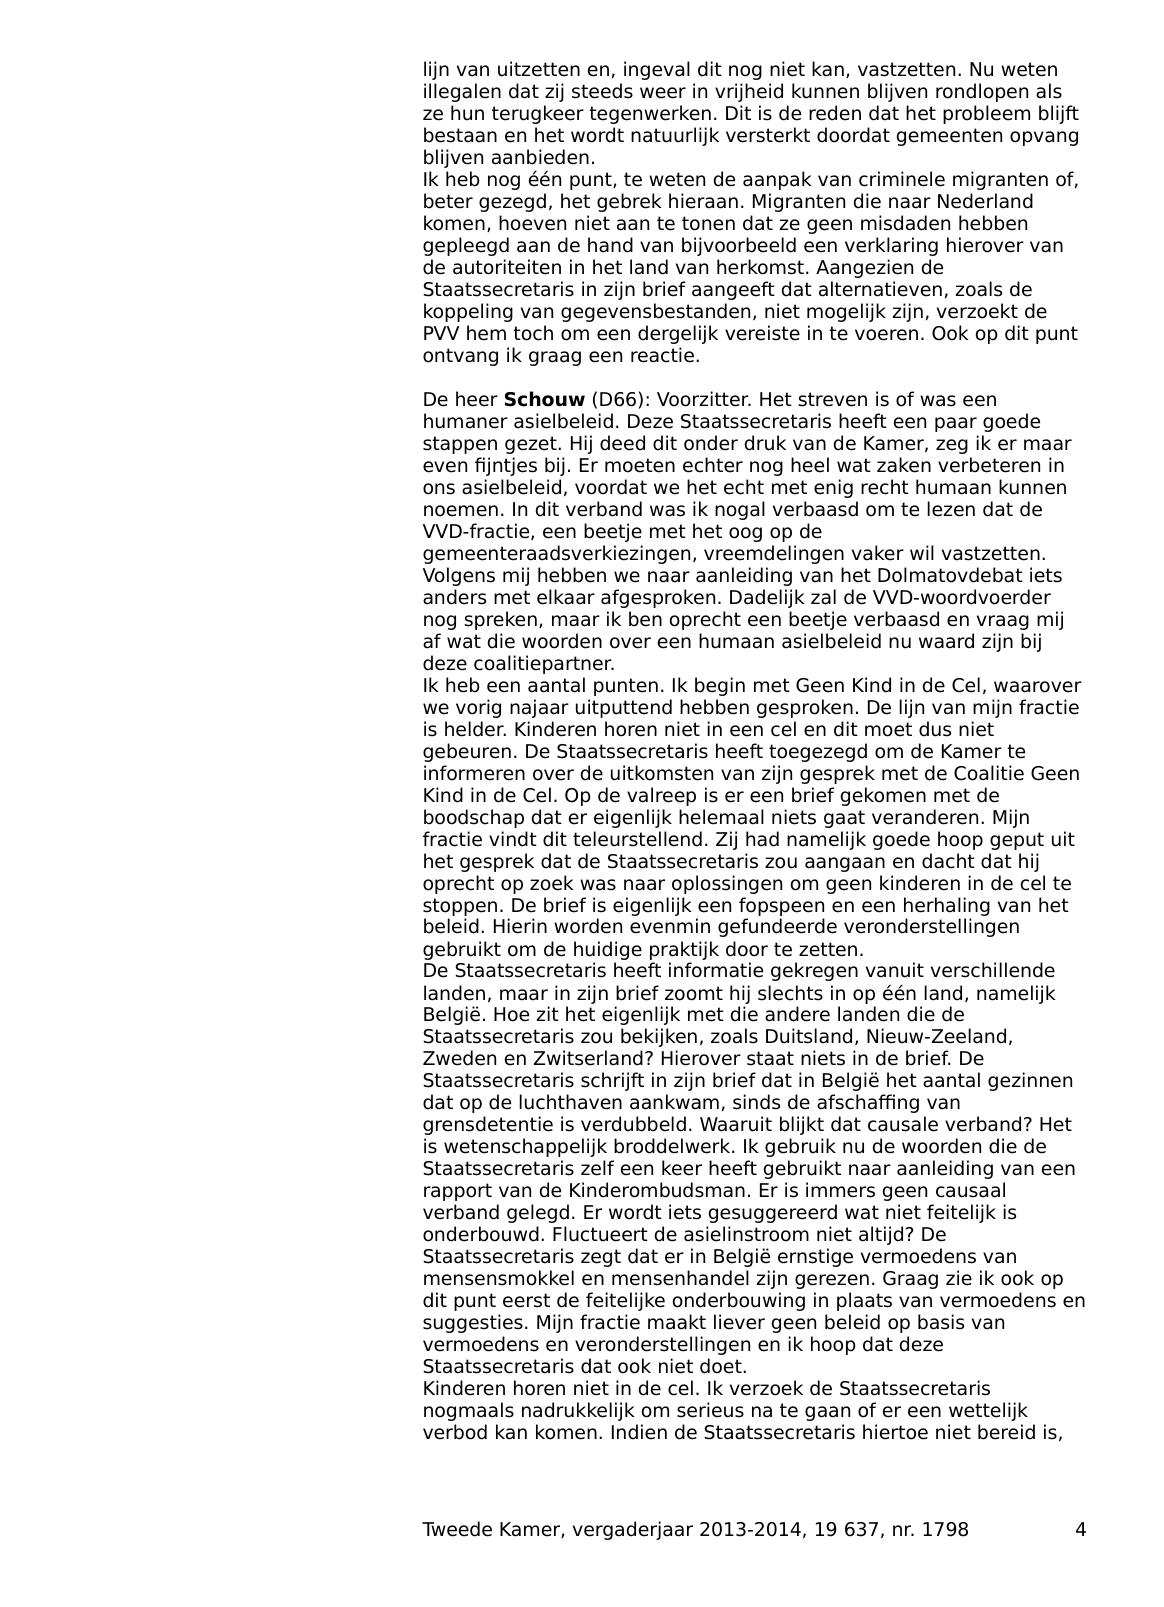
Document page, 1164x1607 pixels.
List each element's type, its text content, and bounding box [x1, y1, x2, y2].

text lijn van uitzetten en, ingeval dit nog niet kan, vastzetten. Nu weten illegalen dat zij steeds weer in vrijheid kunnen blijven rondlopen als ze hun terugkeer tegenwerken. Dit is de reden dat het probleem blijft bestaan en het wordt natuurlijk versterkt doordat gemeenten opvang blijven aanbieden. [422, 59, 1087, 169]
text Kinderen horen niet in de cel. Ik verzoek de Staatssecretaris nogmaals nadrukkelijk om serieus na te gaan of er een wettelijk verbod kan komen. Indien de Staatssecretaris hiertoe niet bereid is, [422, 1378, 1087, 1444]
text Ik heb een aantal punten. Ik begin met Geen Kind in de Cel, waarover we vorig najaar uitputtend hebben gesproken. De lijn van mijn fractie is helder. Kinderen horen niet in een cel en dit moet dus niet gebeuren. De Staatssecretaris heeft toegezegd om de Kamer te informeren over de uitkomsten van zijn gesprek met de Coalitie Geen Kind in de Cel. Op de valreep is er een brief gekomen met de boodschap dat er eigenlijk helemaal niets gaat veranderen. Mijn fractie vindt dit teleurstellend. Zij had namelijk goede hoop geput uit het gesprek dat de Staatssecretaris zou aangaan en dacht dat hij oprecht op zoek was naar oplossingen om geen kinderen in de cel te stoppen. De brief is eigenlijk een fopspeen en een herhaling van het beleid. Hierin worden evenmin gefundeerde veronderstellingen gebruikt om de huidige praktijk door te zetten. [422, 675, 1087, 960]
text De heer Schouw (D66): Voorzitter. Het streven is of was een humaner asielbeleid. Deze Staatssecretaris heeft een paar goede stappen gezet. Hij deed dit onder druk van de Kamer, zeg ik er maar even fijntjes bij. Er moeten echter nog heel wat zaken verbeteren in ons asielbeleid, voordat we het echt met enig recht humaan kunnen noemen. In dit verband was ik nogal verbaasd om te lezen dat de VVD-fractie, een beetje met het oog op de gemeenteraadsverkiezingen, vreemdelingen vaker wil vastzetten. Volgens mij hebben we naar aanleiding van het Dolmatovdebat iets anders met elkaar afgesproken. Dadelijk zal de VVD-woordvoerder nog spreken, maar ik ben oprecht een beetje verbaasd en vraag mij af wat die woorden over een humaan asielbeleid nu waard zijn bij deze coalitiepartner. [422, 389, 1087, 675]
text Ik heb nog één punt, te weten de aanpak van criminele migranten of, beter gezegd, het gebrek hieraan. Migranten die naar Nederland komen, hoeven niet aan te tonen dat ze geen misdaden hebben gepleegd aan de hand van bijvoorbeeld een verklaring hierover van de autoriteiten in het land van herkomst. Aangezien de Staatssecretaris in zijn brief aangeeft dat alternatieven, zoals de koppeling van gegevensbestanden, niet mogelijk zijn, verzoekt de PVV hem toch om een dergelijk vereiste in te voeren. Ook op dit punt ontvang ik graag een reactie. [422, 169, 1087, 367]
text De Staatssecretaris heeft informatie gekregen vanuit verschillende landen, maar in zijn brief zoomt hij slechts in op één land, namelijk België. Hoe zit het eigenlijk met die andere landen die de Staatssecretaris zou bekijken, zoals Duitsland, Nieuw-Zeeland, Zweden en Zwitserland? Hierover staat niets in de brief. De Staatssecretaris schrijft in zijn brief dat in België het aantal gezinnen dat op de luchthaven aankwam, sinds de afschaffing van grensdetentie is verdubbeld. Waaruit blijkt dat causale verband? Het is wetenschappelijk broddelwerk. Ik gebruik nu de woorden die de Staatssecretaris zelf een keer heeft gebruikt naar aanleiding van een rapport van de Kinderombudsman. Er is immers geen causaal verband gelegd. Er wordt iets gesuggereerd wat niet feitelijk is onderbouwd. Fluctueert de asielinstroom niet altijd? De Staatssecretaris zegt dat er in België ernstige vermoedens van mensensmokkel en mensenhandel zijn gerezen. Graag zie ik ook op dit punt eerst de feitelijke onderbouwing in plaats van vermoedens en suggesties. Mijn fractie maakt liever geen beleid op basis van vermoedens en veronderstellingen en ik hoop dat deze Staatssecretaris dat ook niet doet. [422, 960, 1087, 1378]
